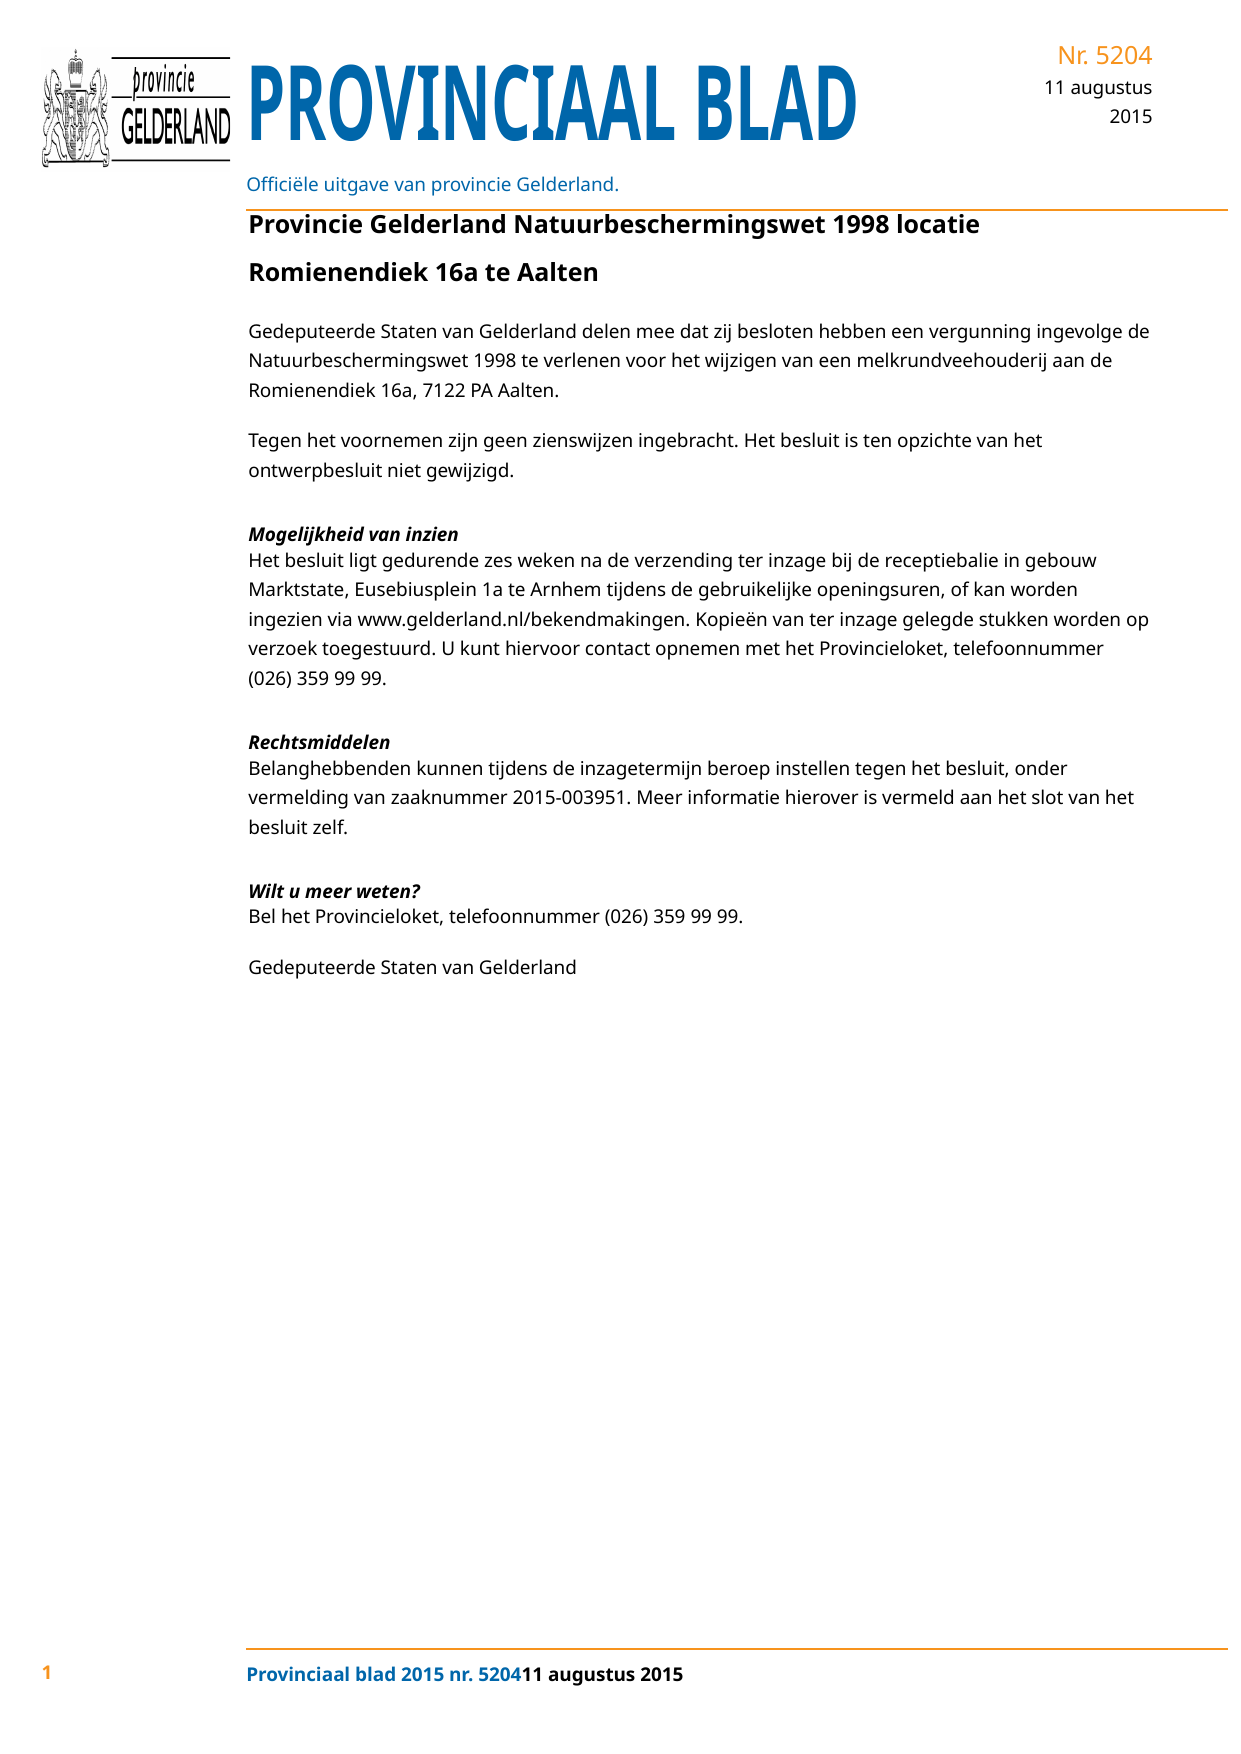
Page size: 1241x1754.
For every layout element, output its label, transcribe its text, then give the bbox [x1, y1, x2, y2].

text Bel het Provincieloket, telefoonnummer (026) 359 99 99. [248, 904, 1152, 929]
picture [41, 47, 231, 172]
text Mogelijkheid van inzien [248, 521, 1152, 547]
text Rechtsmiddelen [248, 729, 1152, 755]
text Gedeputeerde Staten van Gelderland delen mee dat zij besloten hebben een vergunning ingevolge de Natuurbeschermingswet 1998 te verlenen voor het wijzigen van een melkrundveehouderij aan de Romienendiek 16a, 7122 PA Aalten. [248, 318, 1152, 403]
text Belanghebbenden kunnen tijdens de inzagetermijn beroep instellen tegen het besluit, onder vermelding van zaaknummer 2015-003951. Meer informatie hierover is vermeld aan het slot van het besluit zelf. [248, 755, 1152, 840]
text Wilt u meer weten? [248, 878, 1152, 904]
text Gedeputeerde Staten van Gelderland [248, 954, 1152, 980]
text Het besluit ligt gedurende zes weken na de verzending ter inzage bij de receptiebalie in gebouw Marktstate, Eusebiusplein 1a te Arnhem tijdens de gebruikelijke openingsuren, of kan worden ingezien via www.gelderland.nl/bekendmakingen. Kopieën van ter inzage gelegde stukken worden op verzoek toegestuurd. U kunt hiervoor contact opnemen met het Provincieloket, telefoonnummer (026) 359 99 99. [248, 547, 1152, 691]
text Tegen het voornemen zijn geen zienswijzen ingebracht. Het besluit is ten opzichte van het ontwerpbesluit niet gewijzigd. [248, 427, 1152, 483]
text Provincie Gelderland Natuurbeschermingswet 1998 locatie Romienendiek 16a te Aalten [248, 211, 1152, 288]
